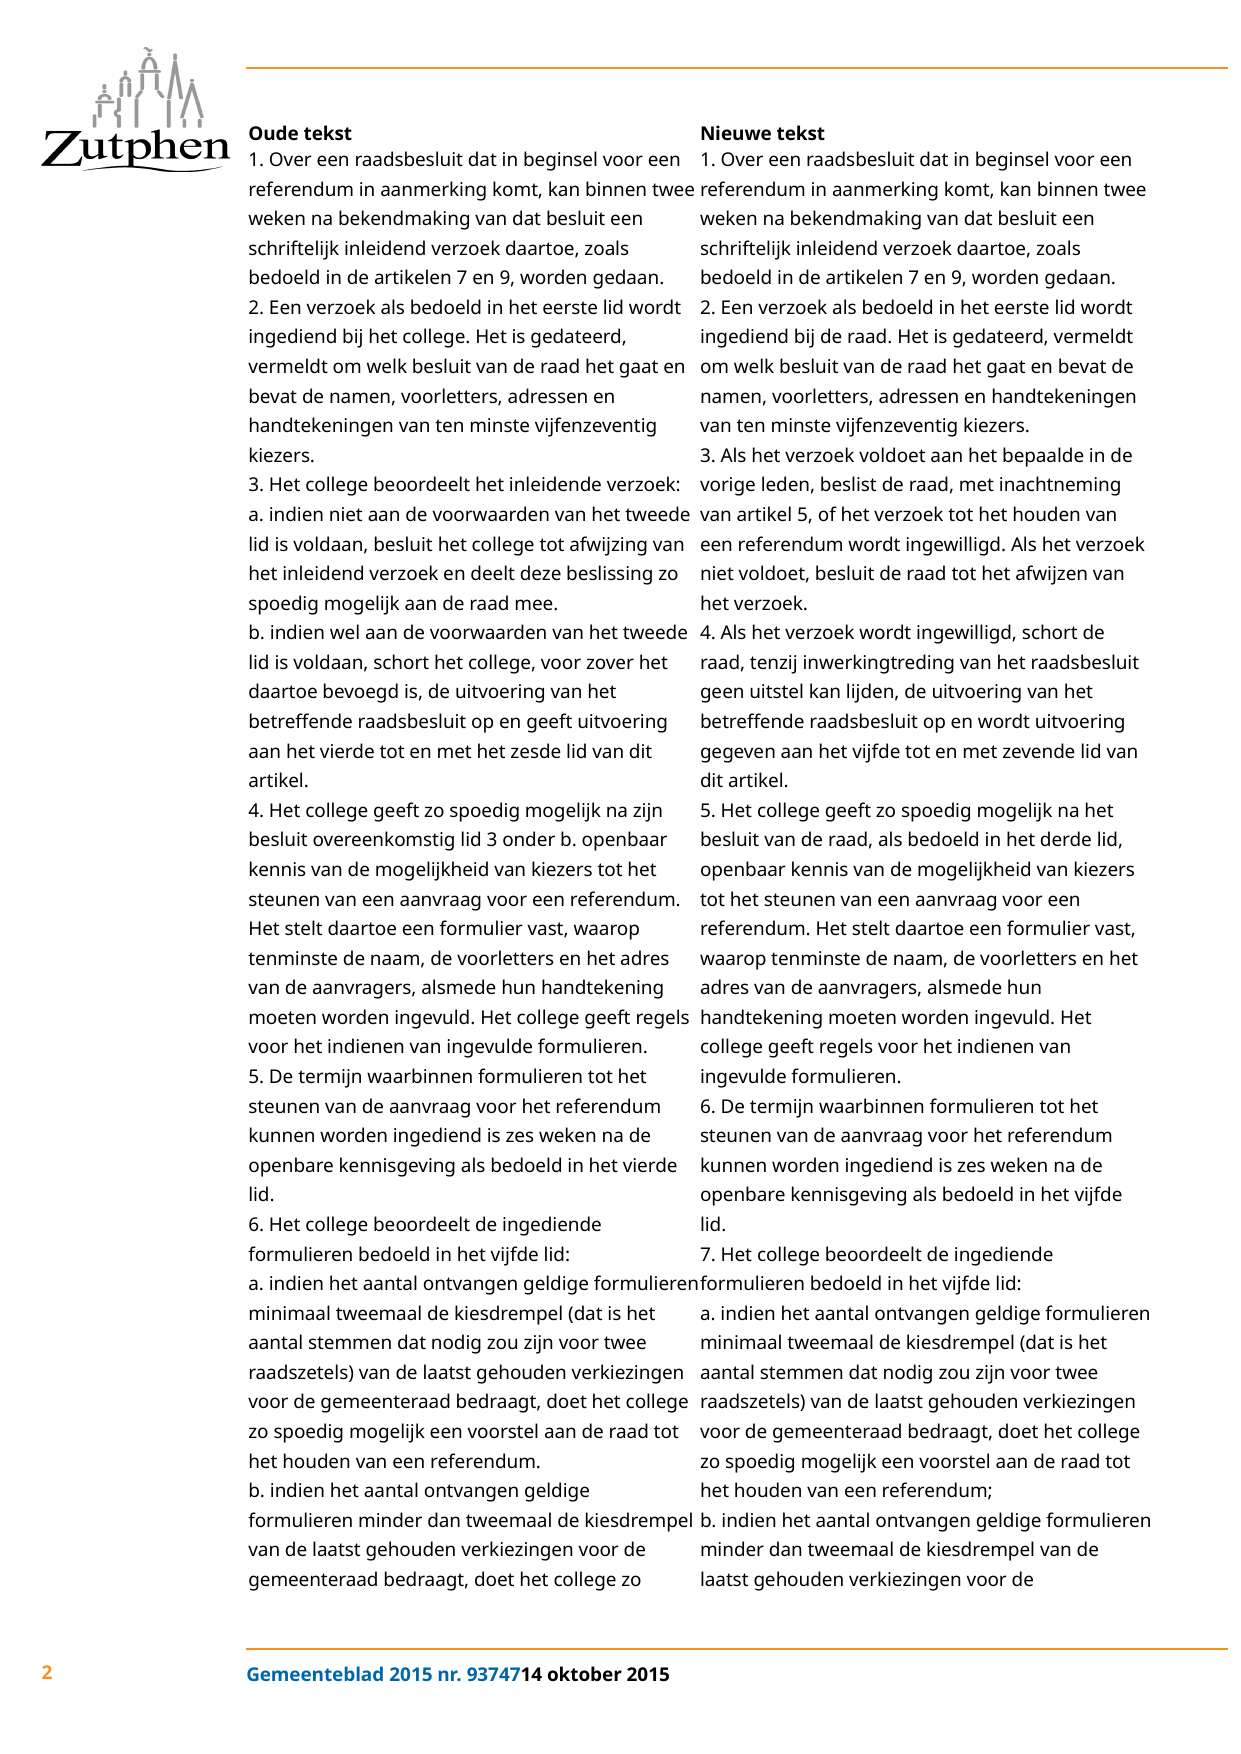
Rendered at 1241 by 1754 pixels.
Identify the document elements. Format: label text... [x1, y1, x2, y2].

picture [41, 47, 231, 172]
table_cell 1. Over een raadsbesluit dat in beginsel voor een referendum in aanmerking komt, kan binnen twee weken na bekendmaking van dat besluit een schriftelijk inleidend verzoek daartoe, zoals bedoeld in de artikelen 7 en 9, worden gedaan. 2. Een verzoek als bedoeld in het eerste lid wordt ingediend bij het college. Het is gedateerd, vermeldt om welk besluit van de raad het gaat en bevat de namen, voorletters, adressen en handtekeningen van ten minste vijfenzeventig kiezers. 3. Het college beoordeelt het inleidende verzoek: a. indien niet aan de voorwaarden van het tweede lid is voldaan, besluit het college tot afwijzing van het inleidend verzoek en deelt deze beslissing zo spoedig mogelijk aan de raad mee. b. indien wel aan de voorwaarden van het tweede lid is voldaan, schort het college, voor zover het daartoe bevoegd is, de uitvoering van het betreffende raadsbesluit op en geeft uitvoering aan het vierde tot en met het zesde lid van dit artikel. 4. Het college geeft zo spoedig mogelijk na zijn besluit overeenkomstig lid 3 onder b. openbaar kennis van de mogelijkheid van kiezers tot het steunen van een aanvraag voor een referendum. Het stelt daartoe een formulier vast, waarop tenminste de naam, de voorletters en het adres van de aanvragers, alsmede hun handtekening moeten worden ingevuld. Het college geeft regels voor het indienen van ingevulde formulieren. 5. De termijn waarbinnen formulieren tot het steunen van de aanvraag voor het referendum kunnen worden ingediend is zes weken na de openbare kennisgeving als bedoeld in het vierde lid. 6. Het college beoordeelt de ingediende formulieren bedoeld in het vijfde lid: a. indien het aantal ontvangen geldige formulieren minimaal tweemaal de kiesdrempel (dat is het aantal stemmen dat nodig zou zijn voor twee raadszetels) van de laatst gehouden verkiezingen voor de gemeenteraad bedraagt, doet het college zo spoedig mogelijk een voorstel aan de raad tot het houden van een referendum. b. indien het aantal ontvangen geldige formulieren minder dan tweemaal de kiesdrempel van de laatst gehouden verkiezingen voor de gemeenteraad bedraagt, doet het college zo [248, 146, 700, 1592]
table_header Nieuwe tekst [700, 121, 1152, 146]
table_header Oude tekst [248, 121, 700, 146]
table_cell 1. Over een raadsbesluit dat in beginsel voor een referendum in aanmerking komt, kan binnen twee weken na bekendmaking van dat besluit een schriftelijk inleidend verzoek daartoe, zoals bedoeld in de artikelen 7 en 9, worden gedaan. 2. Een verzoek als bedoeld in het eerste lid wordt ingediend bij de raad. Het is gedateerd, vermeldt om welk besluit van de raad het gaat en bevat de namen, voorletters, adressen en handtekeningen van ten minste vijfenzeventig kiezers. 3. Als het verzoek voldoet aan het bepaalde in de vorige leden, beslist de raad, met inachtneming van artikel 5, of het verzoek tot het houden van een referendum wordt ingewilligd. Als het verzoek niet voldoet, besluit de raad tot het afwijzen van het verzoek. 4. Als het verzoek wordt ingewilligd, schort de raad, tenzij inwerkingtreding van het raadsbesluit geen uitstel kan lijden, de uitvoering van het betreffende raadsbesluit op en wordt uitvoering gegeven aan het vijfde tot en met zevende lid van dit artikel. 5. Het college geeft zo spoedig mogelijk na het besluit van de raad, als bedoeld in het derde lid, openbaar kennis van de mogelijkheid van kiezers tot het steunen van een aanvraag voor een referendum. Het stelt daartoe een formulier vast, waarop tenminste de naam, de voorletters en het adres van de aanvragers, alsmede hun handtekening moeten worden ingevuld. Het college geeft regels voor het indienen van ingevulde formulieren. 6. De termijn waarbinnen formulieren tot het steunen van de aanvraag voor het referendum kunnen worden ingediend is zes weken na de openbare kennisgeving als bedoeld in het vijfde lid. 7. Het college beoordeelt de ingediende formulieren bedoeld in het vijfde lid: a. indien het aantal ontvangen geldige formulieren minimaal tweemaal de kiesdrempel (dat is het aantal stemmen dat nodig zou zijn voor twee raadszetels) van de laatst gehouden verkiezingen voor de gemeenteraad bedraagt, doet het college zo spoedig mogelijk een voorstel aan de raad tot het houden van een referendum; b. indien het aantal ontvangen geldige formulieren minder dan tweemaal de kiesdrempel van de laatst gehouden verkiezingen voor de [700, 146, 1152, 1592]
